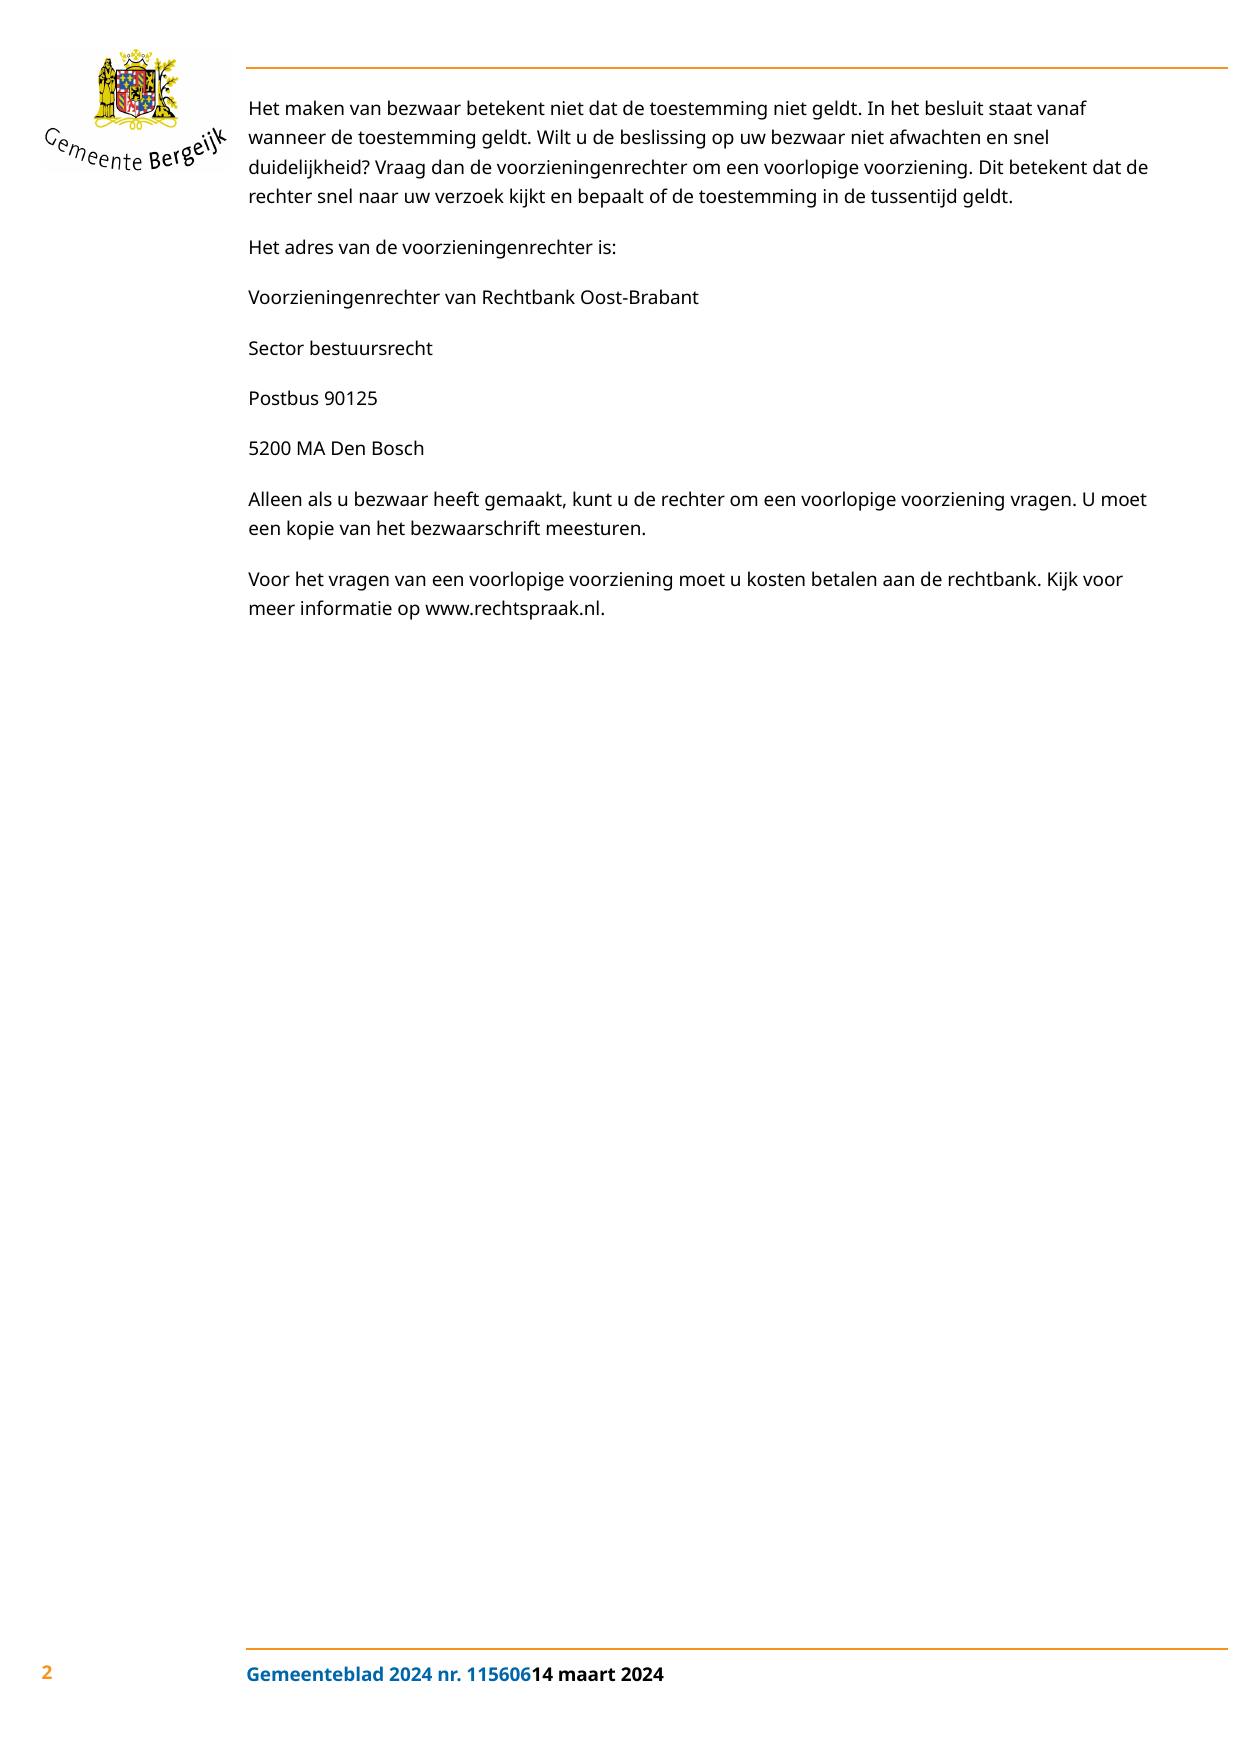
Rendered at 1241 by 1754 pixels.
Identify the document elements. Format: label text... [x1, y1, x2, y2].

text Postbus 90125 [248, 385, 1152, 411]
text Het maken van bezwaar betekent niet dat de toestemming niet geldt. In het besluit staat vanaf wanneer de toestemming geldt. Wilt u de beslissing op uw bezwaar niet afwachten en snel duidelijkheid? Vraag dan de voorzieningenrechter om een voorlopige voorziening. Dit betekent dat de rechter snel naar uw verzoek kijkt en bepaalt of de toestemming in de tussentijd geldt. [248, 95, 1152, 209]
text Alleen als u bezwaar heeft gemaakt, kunt u de rechter om een voorlopige voorziening vragen. U moet een kopie van het bezwaarschrift meesturen. [248, 486, 1152, 541]
text Voorzieningenrechter van Rechtbank Oost-Brabant [248, 284, 1152, 310]
text Voor het vragen van een voorlopige voorziening moet u kosten betalen aan de rechtbank. Kijk voor meer informatie op www.rechtspraak.nl. [248, 566, 1152, 621]
text Sector bestuursrecht [248, 335, 1152, 361]
picture [41, 47, 231, 172]
text 5200 MA Den Bosch [248, 436, 1152, 461]
text Het adres van de voorzieningenrechter is: [248, 234, 1152, 260]
